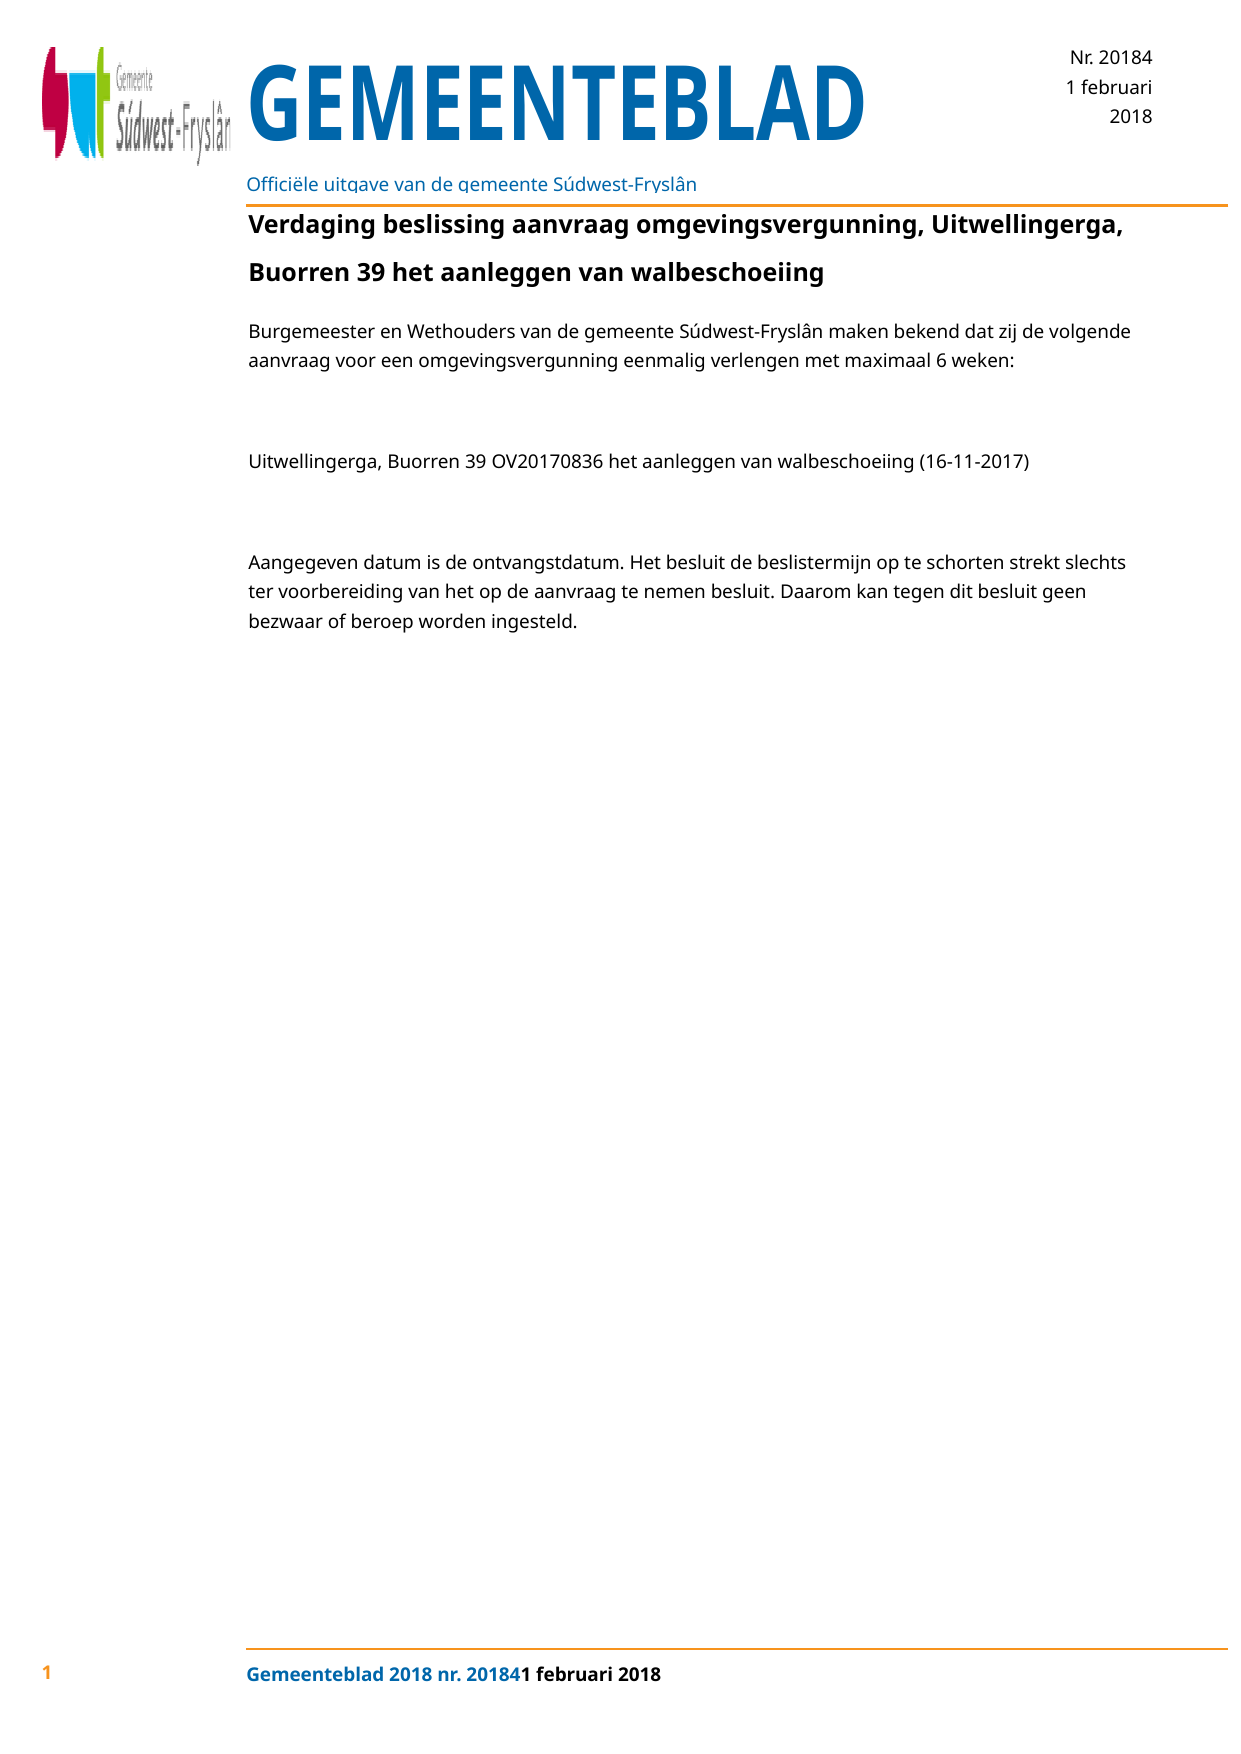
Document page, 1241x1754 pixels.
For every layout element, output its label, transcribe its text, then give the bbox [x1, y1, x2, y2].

text Verdaging beslissing aanvraag omgevingsvergunning, Uitwellingerga, Buorren 39 het aanleggen van walbeschoeiing [248, 207, 1152, 288]
picture [41, 47, 231, 172]
text Burgemeester en Wethouders van de gemeente Súdwest-Fryslân maken bekend dat zij de volgende aanvraag voor een omgevingsvergunning eenmalig verlengen met maximaal 6 weken: [248, 318, 1152, 373]
text Uitwellingerga, Buorren 39 OV20170836 het aanleggen van walbeschoeiing (16-11-2017) [248, 448, 1152, 474]
text Aangegeven datum is de ontvangstdatum. Het besluit de beslistermijn op te schorten strekt slechts ter voorbereiding van het op de aanvraag te nemen besluit. Daarom kan tegen dit besluit geen bezwaar of beroep worden ingesteld. [248, 549, 1152, 634]
